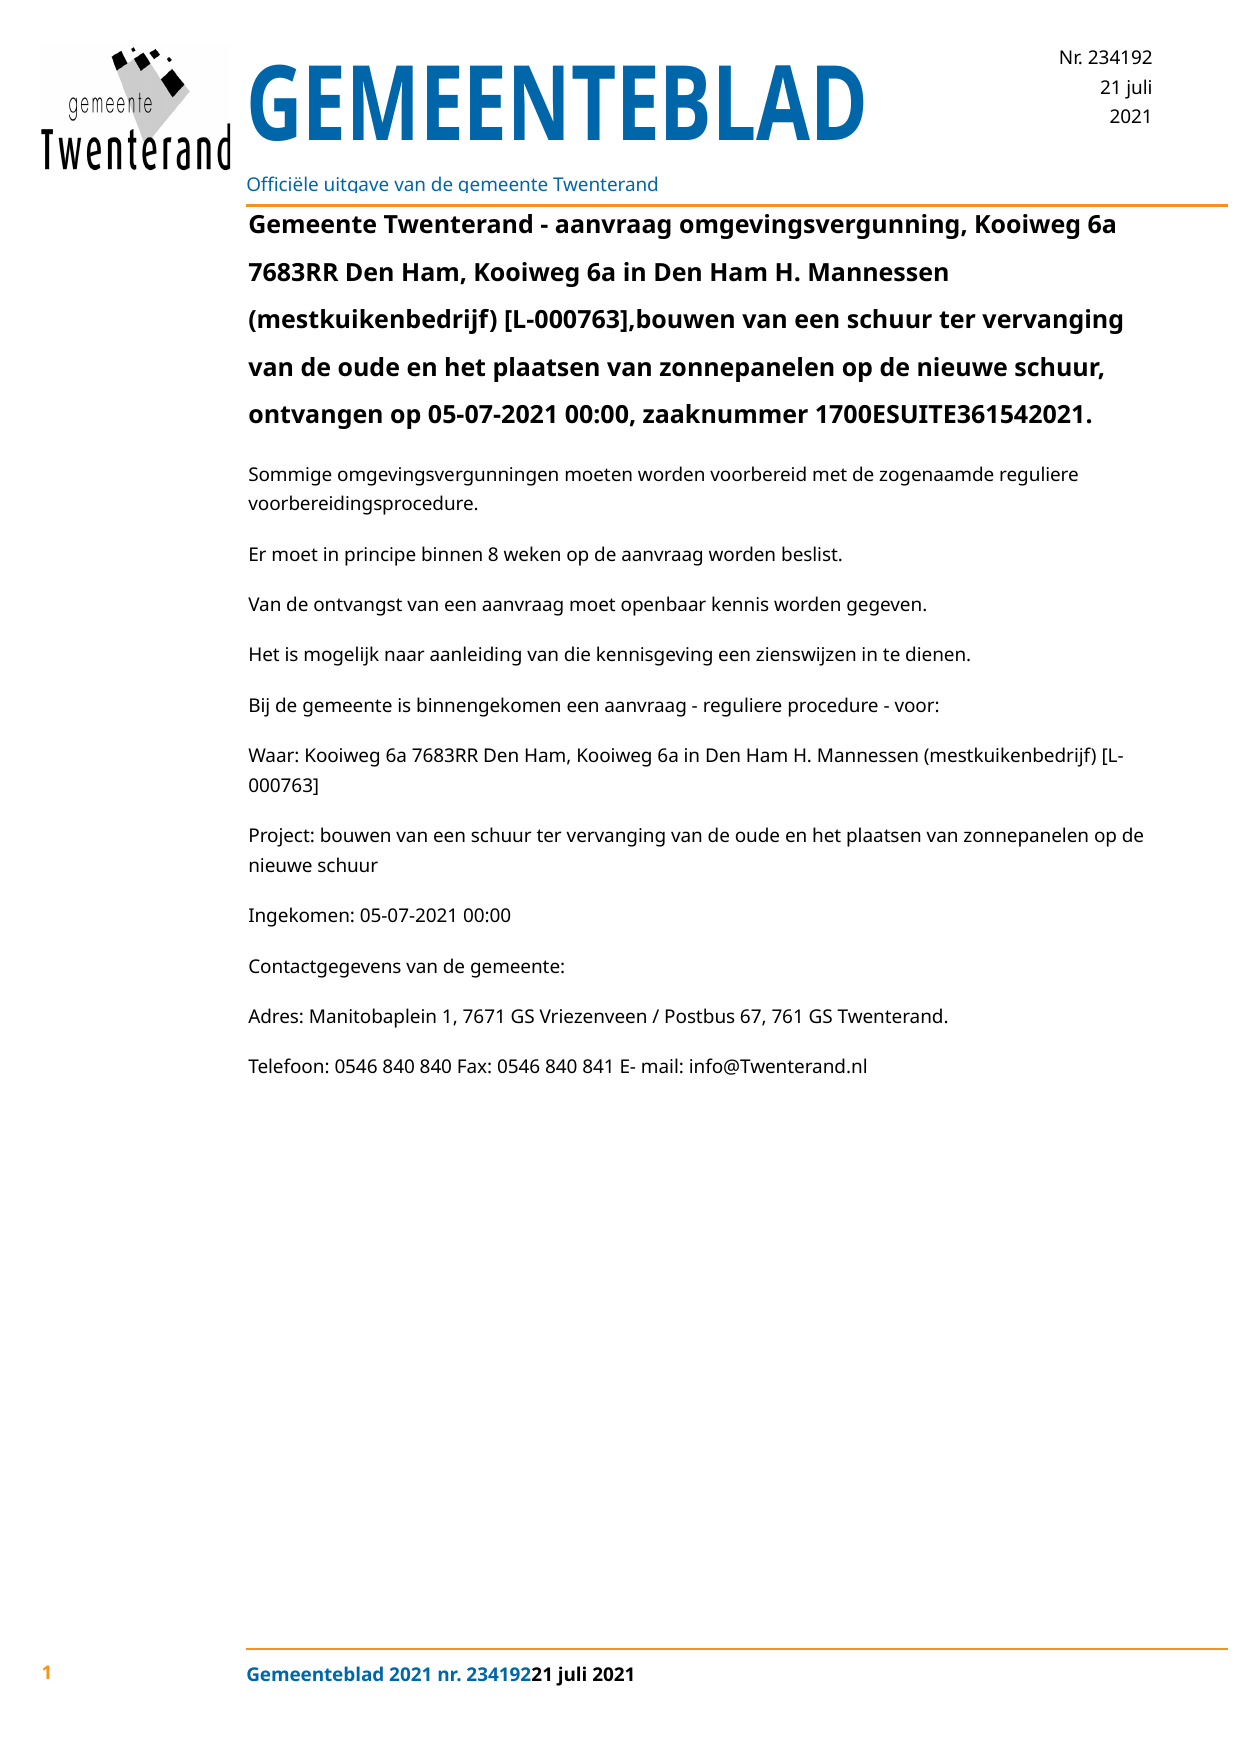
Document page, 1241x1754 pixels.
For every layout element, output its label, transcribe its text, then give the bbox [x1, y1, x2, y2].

text Van de ontvangst van een aanvraag moet openbaar kennis worden gegeven. [248, 591, 1152, 617]
text Waar: Kooiweg 6a 7683RR Den Ham, Kooiweg 6a in Den Ham H. Mannessen (mestkuikenbedrijf) [L-000763] [248, 742, 1152, 798]
text Telefoon: 0546 840 840 Fax: 0546 840 841 E- mail: info@Twenterand.nl [248, 1054, 1152, 1079]
text Sommige omgevingsvergunningen moeten worden voorbereid met de zogenaamde reguliere voorbereidingsprocedure. [248, 461, 1152, 516]
text Contactgegevens van de gemeente: [248, 953, 1152, 978]
text Bij de gemeente is binnengekomen een aanvraag - reguliere procedure - voor: [248, 692, 1152, 718]
text Adres: Manitobaplein 1, 7671 GS Vriezenveen / Postbus 67, 761 GS Twenterand. [248, 1003, 1152, 1029]
text Het is mogelijk naar aanleiding van die kennisgeving een zienswijzen in te dienen. [248, 642, 1152, 667]
text Project: bouwen van een schuur ter vervanging van de oude en het plaatsen van zonnepanelen op de nieuwe schuur [248, 822, 1152, 878]
text Gemeente Twenterand - aanvraag omgevingsvergunning, Kooiweg 6a 7683RR Den Ham, Kooiweg 6a in Den Ham H. Mannessen (mestkuikenbedrijf) [L-000763],bouwen van een schuur ter vervanging van de oude en het plaatsen van zonnepanelen op de nieuwe schuur, ontvangen op 05-07-2021 00:00, zaaknummer 1700ESUITE361542021. [248, 207, 1152, 431]
picture [41, 47, 231, 172]
text Ingekomen: 05-07-2021 00:00 [248, 902, 1152, 928]
text Er moet in principe binnen 8 weken op de aanvraag worden beslist. [248, 541, 1152, 566]
